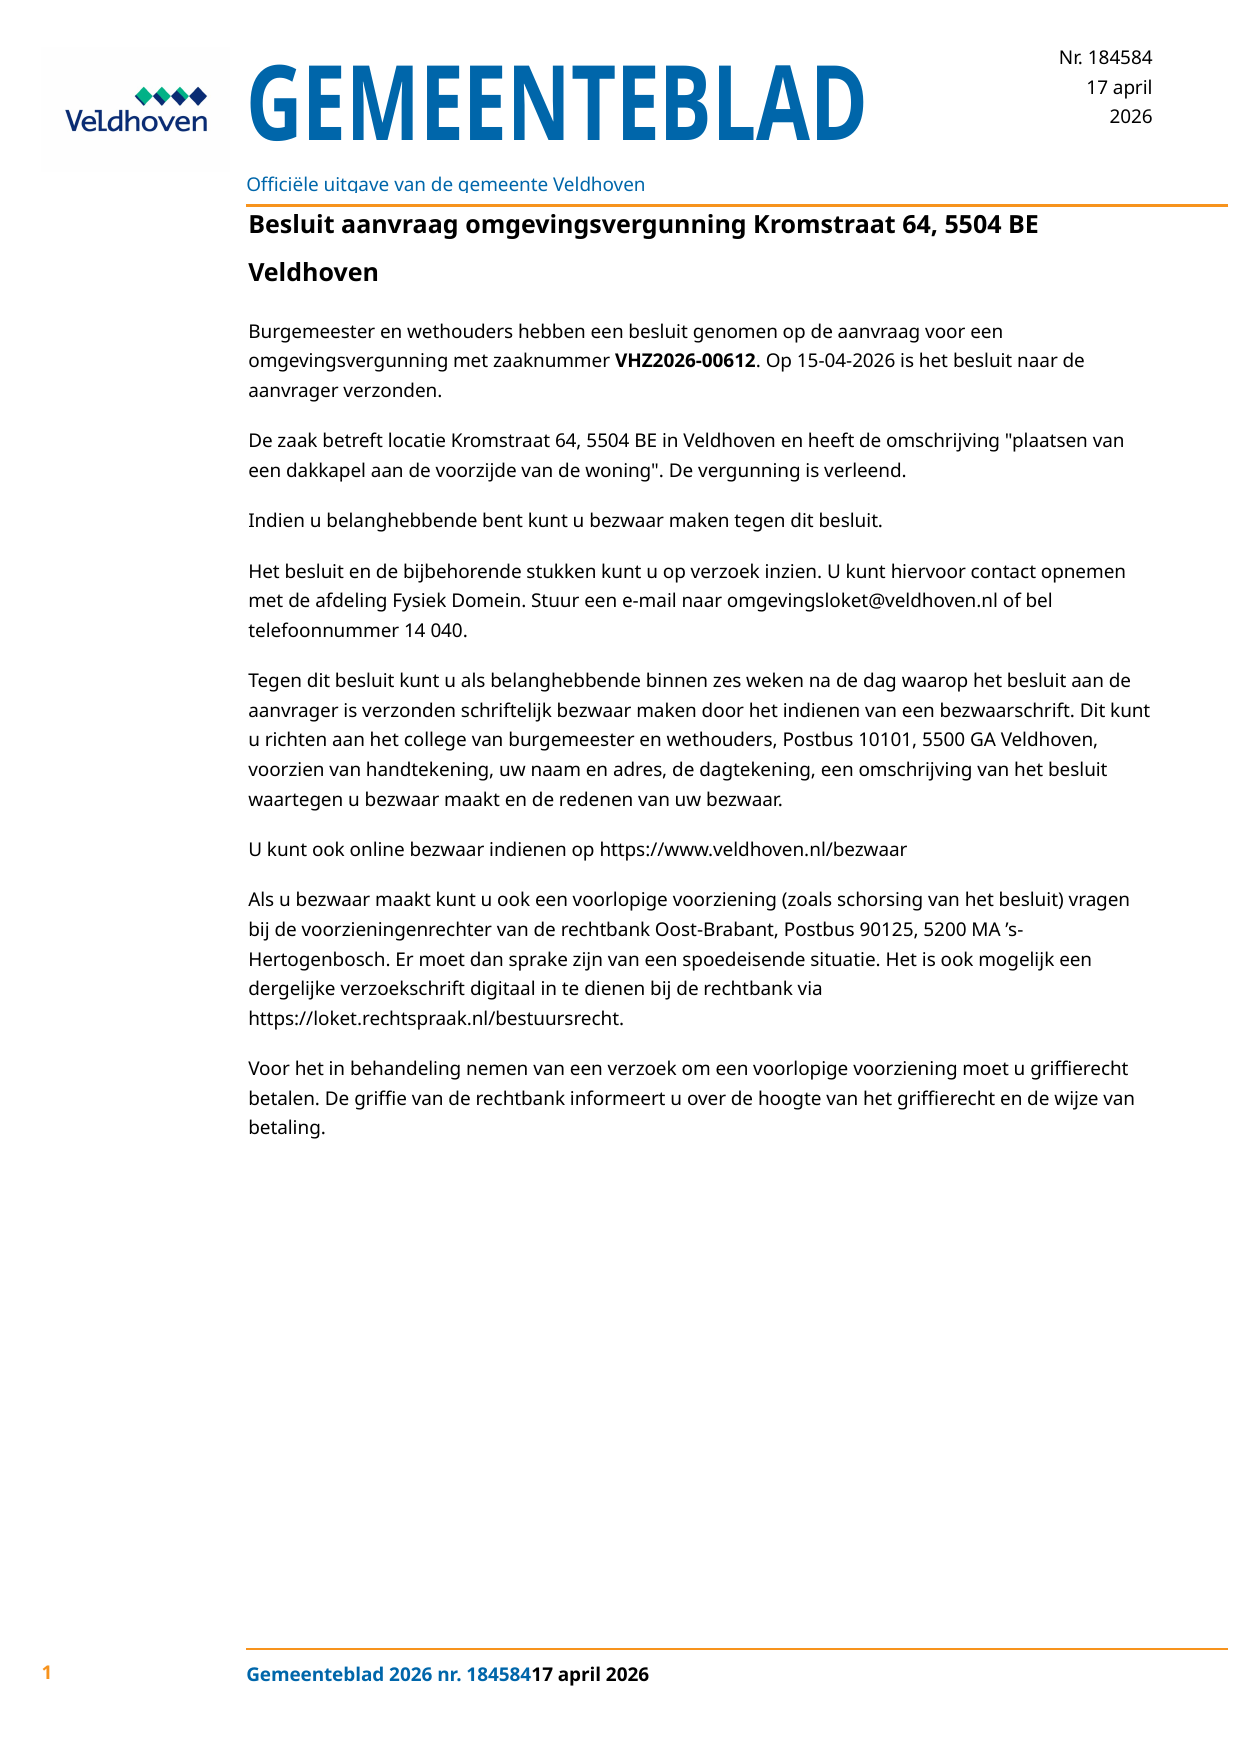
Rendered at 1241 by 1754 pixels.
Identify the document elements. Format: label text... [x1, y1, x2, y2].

text De zaak betreft locatie Kromstraat 64, 5504 BE in Veldhoven en heeft de omschrijving "plaatsen van een dakkapel aan de voorzijde van de woning". De vergunning is verleend. [248, 427, 1152, 483]
text Als u bezwaar maakt kunt u ook een voorlopige voorziening (zoals schorsing van het besluit) vragen bij de voorzieningenrechter van de rechtbank Oost-Brabant, Postbus 90125, 5200 MA ’s-Hertogenbosch. Er moet dan sprake zijn van een spoedeisende situatie. Het is ook mogelijk een dergelijke verzoekschrift digitaal in te dienen bij de rechtbank via https://loket.rechtspraak.nl/bestuursrecht. [248, 887, 1152, 1031]
picture [41, 47, 231, 172]
text Het besluit en de bijbehorende stukken kunt u op verzoek inzien. U kunt hiervoor contact opnemen met de afdeling Fysiek Domein. Stuur een e-mail naar omgevingsloket@veldhoven.nl of bel telefoonnummer 14 040. [248, 558, 1152, 643]
text Burgemeester en wethouders hebben een besluit genomen op de aanvraag voor een omgevingsvergunning met zaaknummer VHZ2026-00612. Op 15-04-2026 is het besluit naar de aanvrager verzonden. [248, 318, 1152, 403]
text U kunt ook online bezwaar indienen op https://www.veldhoven.nl/bezwaar [248, 836, 1152, 862]
text Voor het in behandeling nemen van een verzoek om een voorlopige voorziening moet u griffierecht betalen. De griffie van de rechtbank informeert u over de hoogte van het griffierecht en de wijze van betaling. [248, 1055, 1152, 1140]
text Tegen dit besluit kunt u als belanghebbende binnen zes weken na de dag waarop het besluit aan de aanvrager is verzonden schriftelijk bezwaar maken door het indienen van een bezwaarschrift. Dit kunt u richten aan het college van burgemeester en wethouders, Postbus 10101, 5500 GA Veldhoven, voorzien van handtekening, uw naam en adres, de dagtekening, een omschrijving van het besluit waartegen u bezwaar maakt en de redenen van uw bezwaar. [248, 667, 1152, 812]
text Indien u belanghebbende bent kunt u bezwaar maken tegen dit besluit. [248, 507, 1152, 533]
text Besluit aanvraag omgevingsvergunning Kromstraat 64, 5504 BE Veldhoven [248, 207, 1152, 288]
